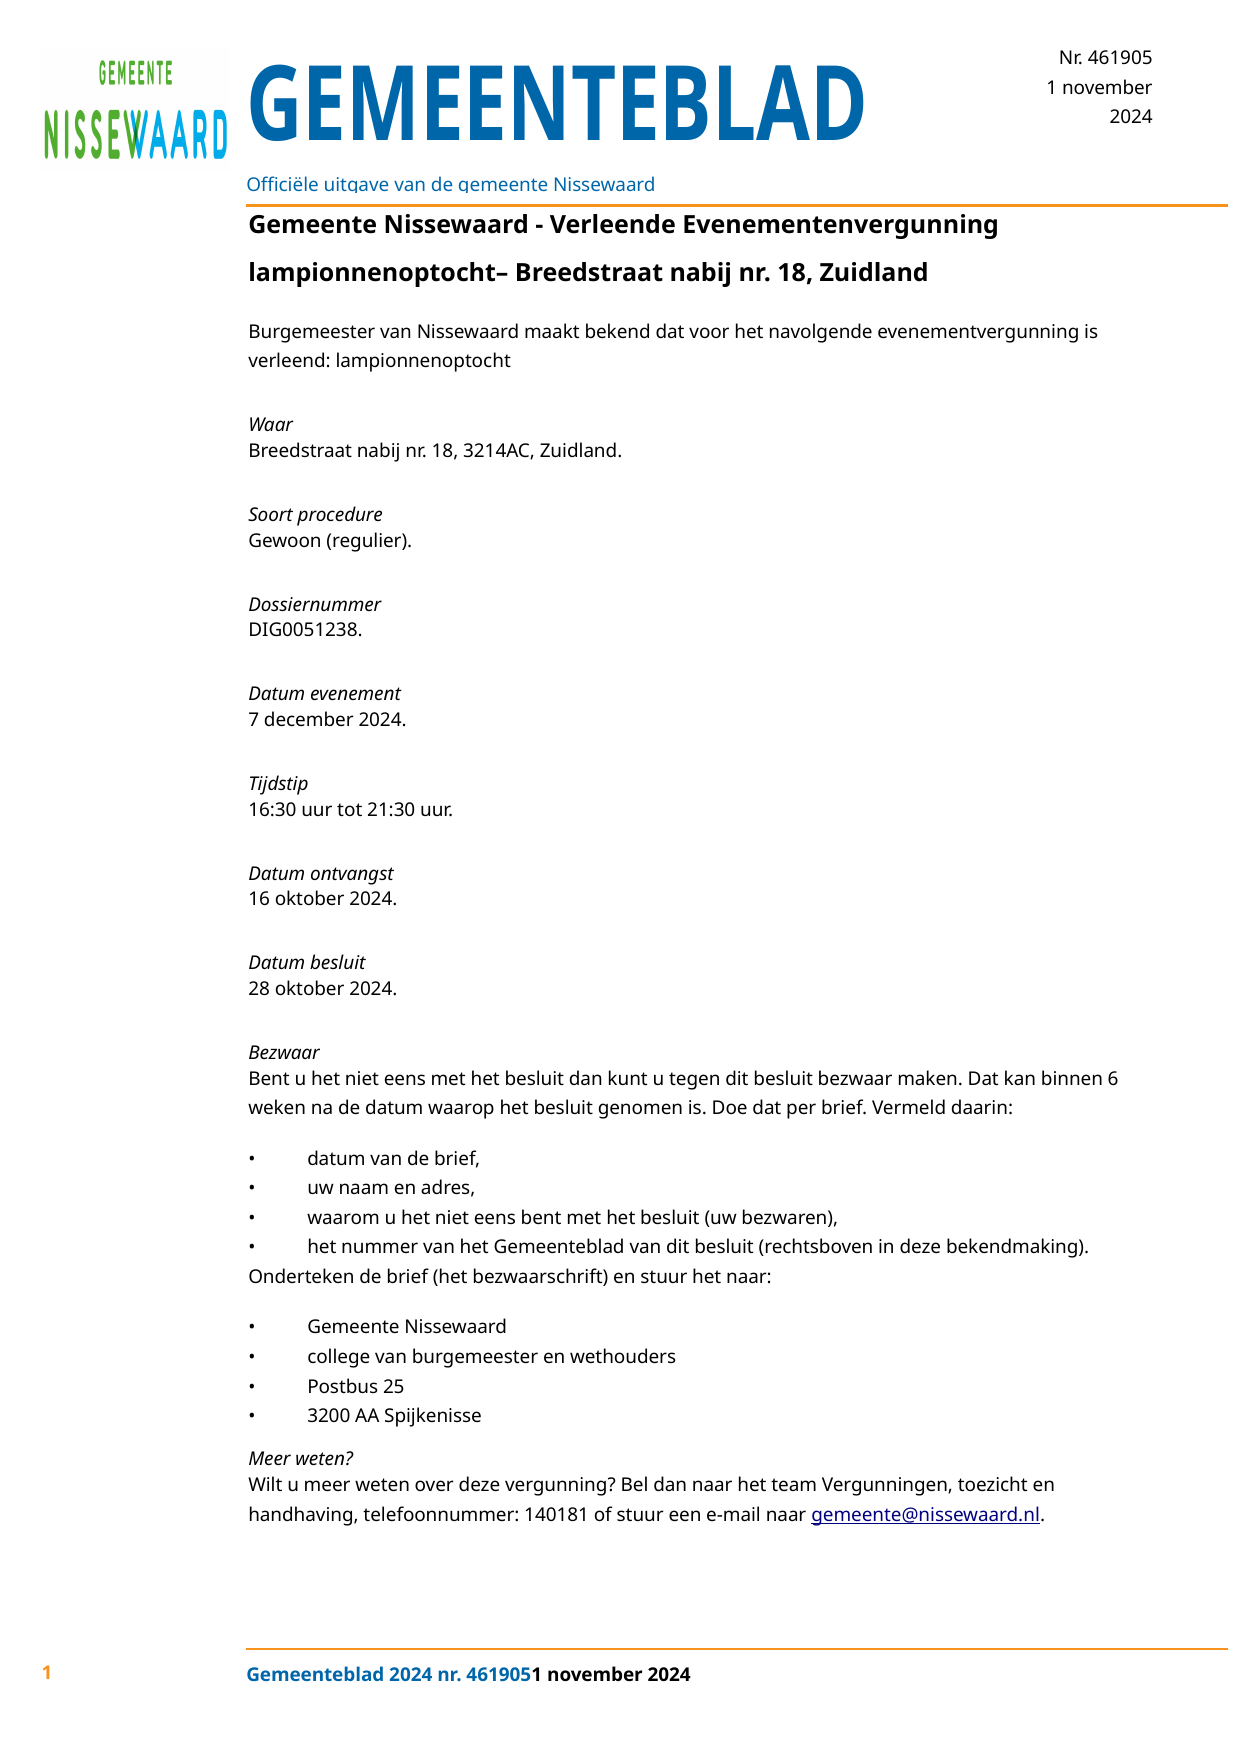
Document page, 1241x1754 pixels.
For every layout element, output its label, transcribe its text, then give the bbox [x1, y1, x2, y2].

text Wilt u meer weten over deze vergunning? Bel dan naar het team Vergunningen, toezicht en handhaving, telefoonnummer: 140181 of stuur een e-mail naar gemeente@nissewaard.nl. [248, 1471, 1152, 1527]
list het nummer van het Gemeenteblad van dit besluit (rechtsboven in deze bekendmaking). [248, 1234, 1152, 1259]
text Datum besluit [248, 949, 1152, 975]
text Datum ontvangst [248, 860, 1152, 886]
text DIG0051238. [248, 617, 1152, 642]
text Dossiernummer [248, 591, 1152, 617]
text Gemeente Nissewaard - Verleende Evenementenvergunning lampionnenoptocht– Breedstraat nabij nr. 18, Zuidland [248, 207, 1152, 288]
text Datum evenement [248, 681, 1152, 706]
text Tijdstip [248, 770, 1152, 796]
list uw naam en adres, [248, 1174, 1152, 1200]
text Bent u het niet eens met het besluit dan kunt u tegen dit besluit bezwaar maken. Dat kan binnen 6 weken na de datum waarop het besluit genomen is. Doe dat per brief. Vermeld daarin: [248, 1065, 1152, 1120]
text Waar [248, 411, 1152, 437]
text 28 oktober 2024. [248, 975, 1152, 1001]
text Gewoon (regulier). [248, 527, 1152, 553]
text Soort procedure [248, 501, 1152, 527]
text Onderteken de brief (het bezwaarschrift) en stuur het naar: [248, 1263, 1152, 1289]
list 3200 AA Spijkenisse [248, 1402, 1152, 1428]
list datum van de brief, [248, 1145, 1152, 1171]
text Meer weten? [248, 1446, 1152, 1471]
picture [41, 47, 231, 172]
list Gemeente Nissewaard [248, 1314, 1152, 1339]
text Breedstraat nabij nr. 18, 3214AC, Zuidland. [248, 437, 1152, 463]
text 16:30 uur tot 21:30 uur. [248, 796, 1152, 822]
list Postbus 25 [248, 1373, 1152, 1399]
text 16 oktober 2024. [248, 886, 1152, 911]
list college van burgemeester en wethouders [248, 1343, 1152, 1369]
list waarom u het niet eens bent met het besluit (uw bezwaren), [248, 1204, 1152, 1230]
text 7 december 2024. [248, 706, 1152, 732]
text Bezwaar [248, 1039, 1152, 1065]
text Burgemeester van Nissewaard maakt bekend dat voor het navolgende evenementvergunning is verleend: lampionnenoptocht [248, 318, 1152, 373]
